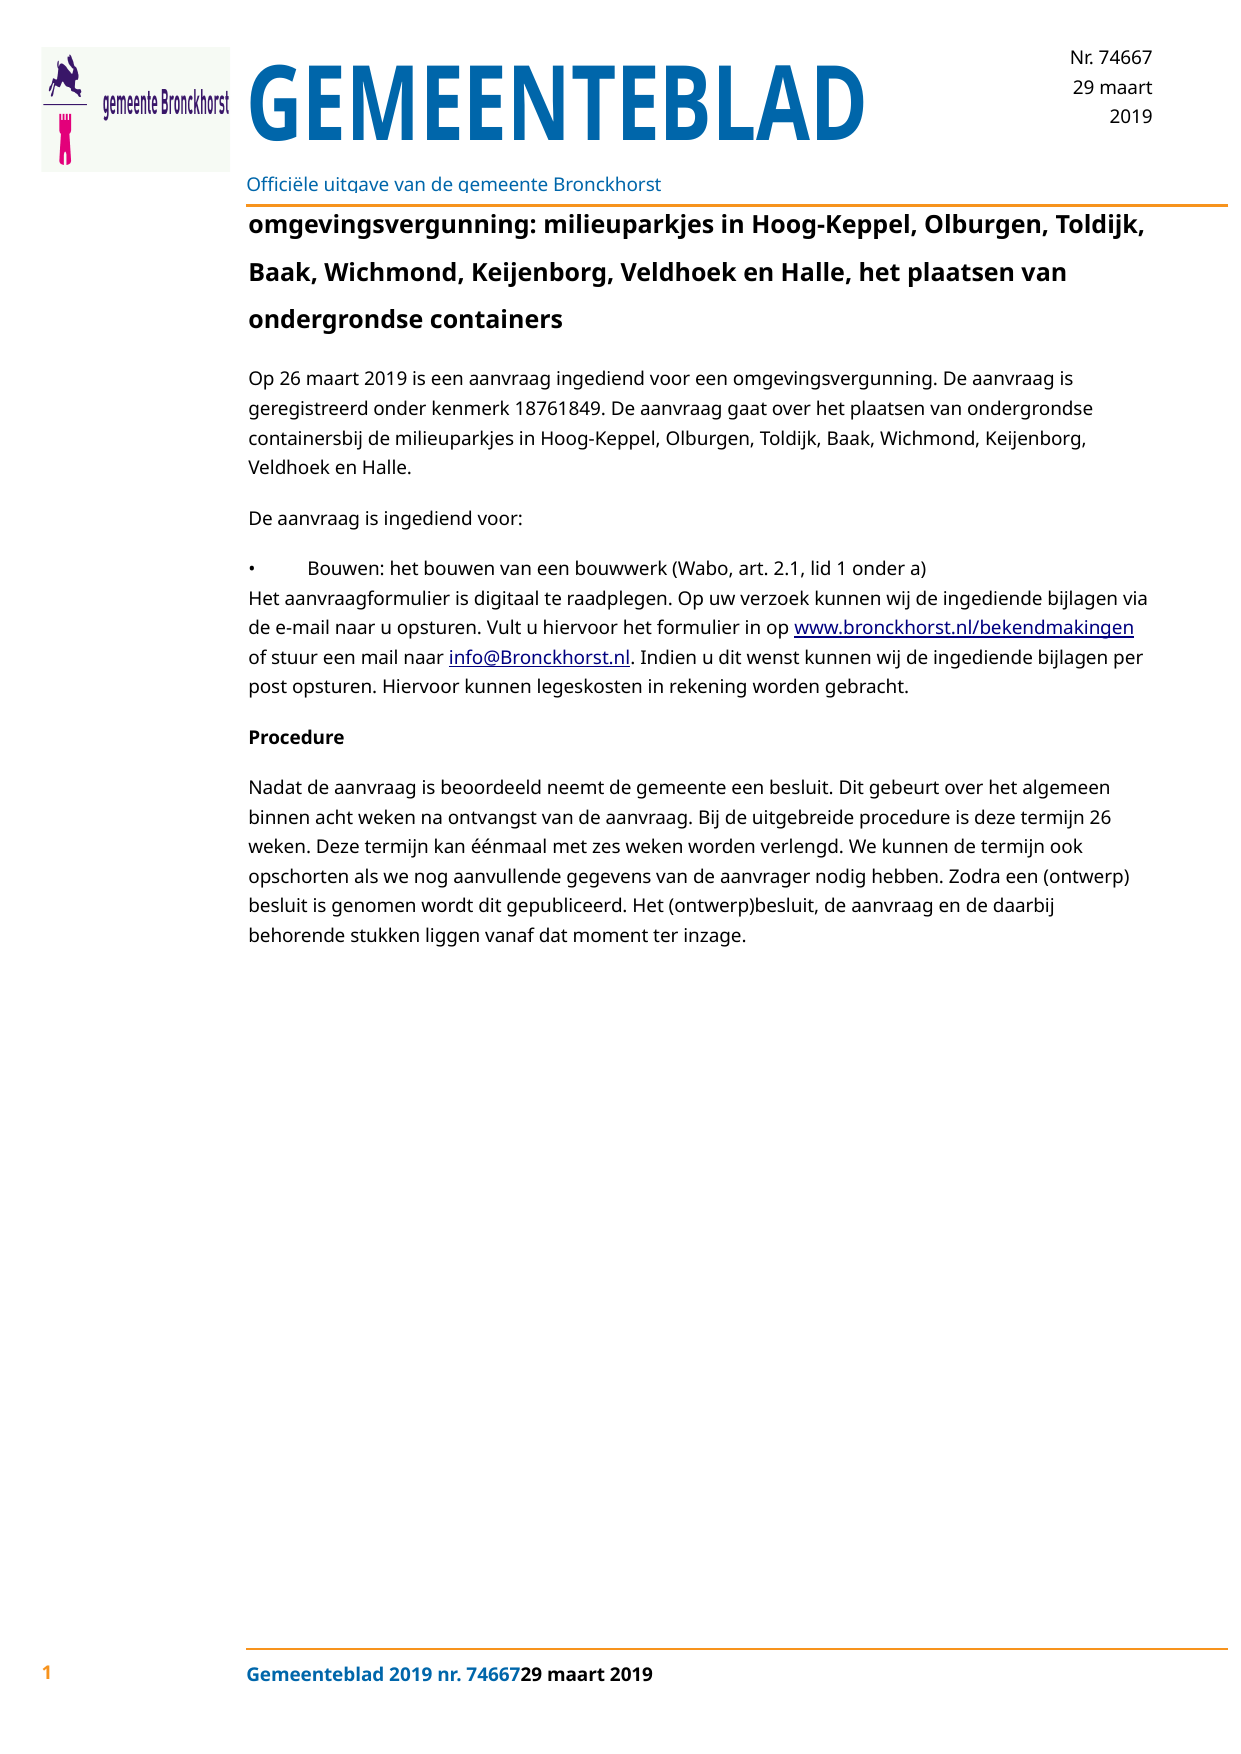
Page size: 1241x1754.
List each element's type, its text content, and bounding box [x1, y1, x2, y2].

text Nadat de aanvraag is beoordeeld neemt de gemeente een besluit. Dit gebeurt over het algemeen binnen acht weken na ontvangst van de aanvraag. Bij de uitgebreide procedure is deze termijn 26 weken. Deze termijn kan éénmaal met zes weken worden verlengd. We kunnen de termijn ook opschorten als we nog aanvullende gegevens van de aanvrager nodig hebben. Zodra een (ontwerp) besluit is genomen wordt dit gepubliceerd. Het (ontwerp)besluit, de aanvraag en de daarbij behorende stukken liggen vanaf dat moment ter inzage. [248, 774, 1152, 948]
text De aanvraag is ingediend voor: [248, 505, 1152, 530]
text Procedure [248, 724, 1152, 749]
picture [41, 47, 231, 172]
text Het aanvraagformulier is digitaal te raadplegen. Op uw verzoek kunnen wij de ingediende bijlagen via de e-mail naar u opsturen. Vult u hiervoor het formulier in op www.bronckhorst.nl/bekendmakingen of stuur een mail naar info@Bronckhorst.nl. Indien u dit wenst kunnen wij de ingediende bijlagen per post opsturen. Hiervoor kunnen legeskosten in rekening worden gebracht. [248, 585, 1152, 699]
list Bouwen: het bouwen van een bouwwerk (Wabo, art. 2.1, lid 1 onder a) [248, 555, 1152, 581]
text omgevingsvergunning: milieuparkjes in Hoog-Keppel, Olburgen, Toldijk, Baak, Wichmond, Keijenborg, Veldhoek en Halle, het plaatsen van ondergrondse containers [248, 207, 1152, 336]
text Op 26 maart 2019 is een aanvraag ingediend voor een omgevingsvergunning. De aanvraag is geregistreerd onder kenmerk 18761849. De aanvraag gaat over het plaatsen van ondergrondse containersbij de milieuparkjes in Hoog-Keppel, Olburgen, Toldijk, Baak, Wichmond, Keijenborg, Veldhoek en Halle. [248, 366, 1152, 480]
